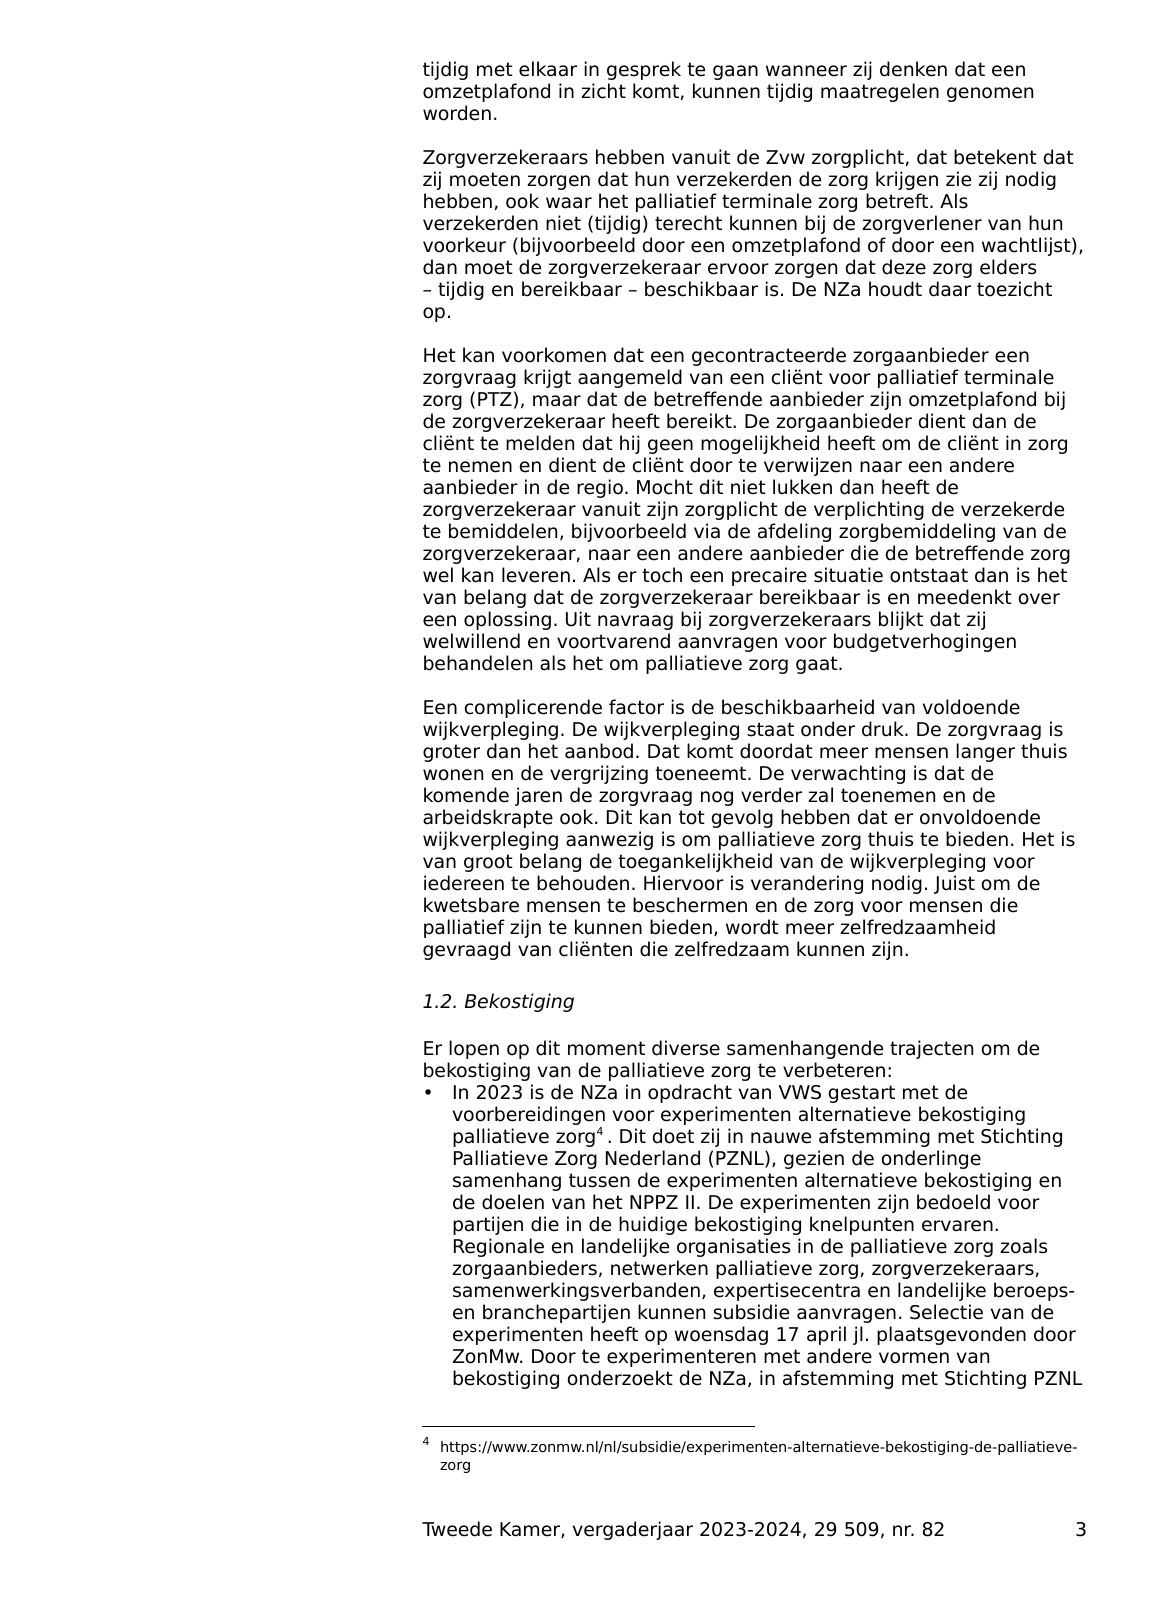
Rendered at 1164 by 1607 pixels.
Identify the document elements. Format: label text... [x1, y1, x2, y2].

text https://www.zonmw.nl/nl/subsidie/experimenten-alternatieve-bekostiging-de-palliatieve-zorg [422, 1435, 1087, 1474]
text Er lopen op dit moment diverse samenhangende trajecten om de bekostiging van de palliatieve zorg te verbeteren: [422, 1038, 1087, 1082]
text Zorgverzekeraars hebben vanuit de Zvw zorgplicht, dat betekent dat zij moeten zorgen dat hun verzekerden de zorg krijgen zie zij nodig hebben, ook waar het palliatief terminale zorg betreft. Als verzekerden niet (tijdig) terecht kunnen bij de zorgverlener van hun voorkeur (bijvoorbeeld door een omzetplafond of door een wachtlijst), dan moet de zorgverzekeraar ervoor zorgen dat deze zorg elders – tijdig en bereikbaar – beschikbaar is. De NZa houdt daar toezicht op. [422, 147, 1087, 323]
subtitle 1.2. Bekostiging [422, 991, 1087, 1013]
text tijdig met elkaar in gesprek te gaan wanneer zij denken dat een omzetplafond in zicht komt, kunnen tijdig maatregelen genomen worden. [422, 59, 1087, 125]
text • In 2023 is de NZa in opdracht van VWS gestart met de voorbereidingen voor experimenten alternatieve bekostiging palliatieve zorg. Dit doet zij in nauwe afstemming met Stichting Palliatieve Zorg Nederland (PZNL), gezien de onderlinge samenhang tussen de experimenten alternatieve bekostiging en de doelen van het NPPZ II. De experimenten zijn bedoeld voor partijen die in de huidige bekostiging knelpunten ervaren. Regionale en landelijke organisaties in de palliatieve zorg zoals zorgaanbieders, netwerken palliatieve zorg, zorgverzekeraars, samenwerkingsverbanden, expertisecentra en landelijke beroeps- en branchepartijen kunnen subsidie aanvragen. Selectie van de experimenten heeft op woensdag 17 april jl. plaatsgevonden door ZonMw. Door te experimenteren met andere vormen van bekostiging onderzoekt de NZa, in afstemming met Stichting PZNL [422, 1082, 1087, 1389]
text Een complicerende factor is de beschikbaarheid van voldoende wijkverpleging. De wijkverpleging staat onder druk. De zorgvraag is groter dan het aanbod. Dat komt doordat meer mensen langer thuis wonen en de vergrijzing toeneemt. De verwachting is dat de komende jaren de zorgvraag nog verder zal toenemen en de arbeidskrapte ook. Dit kan tot gevolg hebben dat er onvoldoende wijkverpleging aanwezig is om palliatieve zorg thuis te bieden. Het is van groot belang de toegankelijkheid van de wijkverpleging voor iedereen te behouden. Hiervoor is verandering nodig. Juist om de kwetsbare mensen te beschermen en de zorg voor mensen die palliatief zijn te kunnen bieden, wordt meer zelfredzaamheid gevraagd van cliënten die zelfredzaam kunnen zijn. [422, 697, 1087, 961]
text Het kan voorkomen dat een gecontracteerde zorgaanbieder een zorgvraag krijgt aangemeld van een cliënt voor palliatief terminale zorg (PTZ), maar dat de betreffende aanbieder zijn omzetplafond bij de zorgverzekeraar heeft bereikt. De zorgaanbieder dient dan de cliënt te melden dat hij geen mogelijkheid heeft om de cliënt in zorg te nemen en dient de cliënt door te verwijzen naar een andere aanbieder in de regio. Mocht dit niet lukken dan heeft de zorgverzekeraar vanuit zijn zorgplicht de verplichting de verzekerde te bemiddelen, bijvoorbeeld via de afdeling zorgbemiddeling van de zorgverzekeraar, naar een andere aanbieder die de betreffende zorg wel kan leveren. Als er toch een precaire situatie ontstaat dan is het van belang dat de zorgverzekeraar bereikbaar is en meedenkt over een oplossing. Uit navraag bij zorgverzekeraars blijkt dat zij welwillend en voortvarend aanvragen voor budgetverhogingen behandelen als het om palliatieve zorg gaat. [422, 345, 1087, 675]
